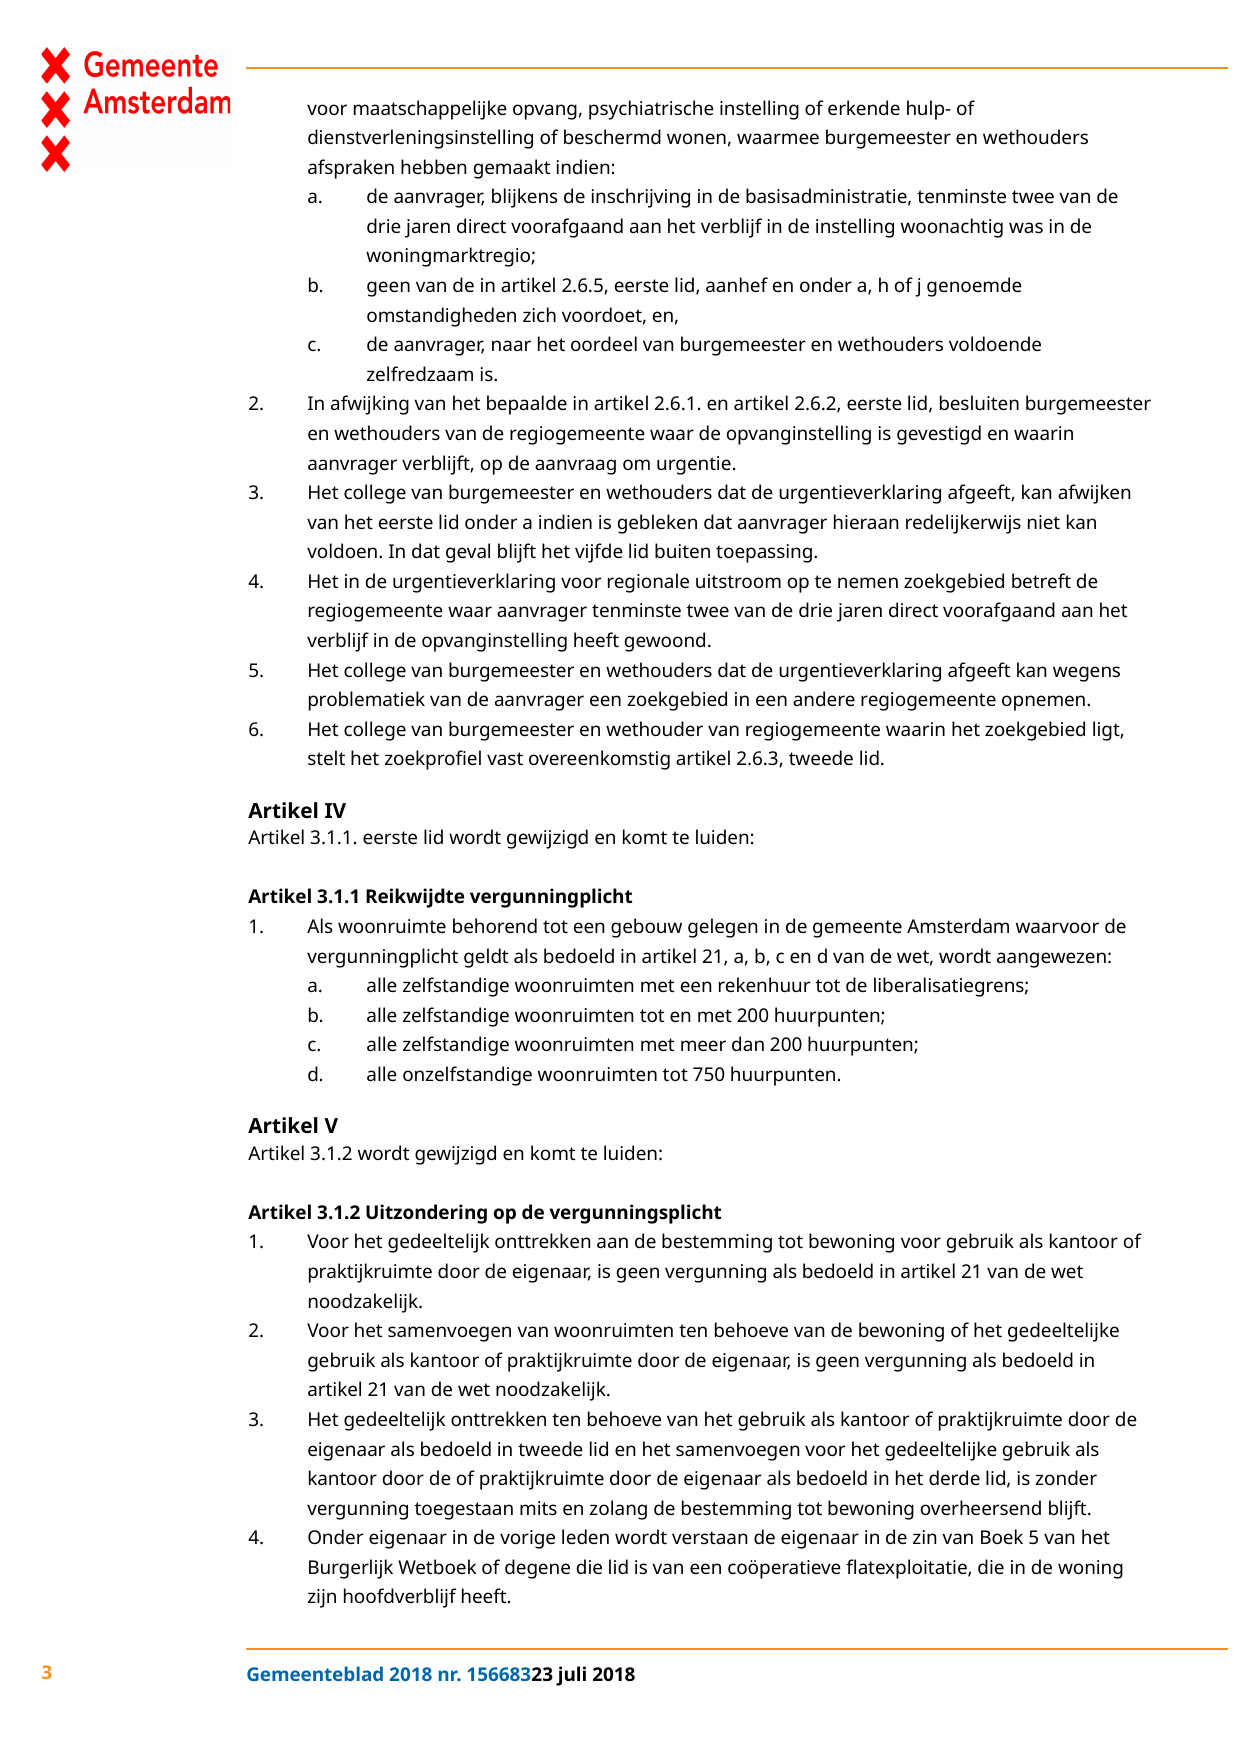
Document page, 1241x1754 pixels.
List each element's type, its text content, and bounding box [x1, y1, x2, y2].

list de aanvrager, naar het oordeel van burgemeester en wethouders voldoende zelfredzaam is. [307, 331, 1152, 387]
list geen van de in artikel 2.6.5, eerste lid, aanhef en onder a, h of j genoemde omstandigheden zich voordoet, en, [307, 272, 1152, 328]
picture [41, 47, 231, 172]
list Het in de urgentieverklaring voor regionale uitstroom op te nemen zoekgebied betreft de regiogemeente waar aanvrager tenminste twee van de drie jaren direct voorafgaand aan het verblijf in de opvanginstelling heeft gewoond. [248, 568, 1152, 653]
text Artikel V [248, 1112, 1152, 1140]
list Als woonruimte behorend tot een gebouw gelegen in de gemeente Amsterdam waarvoor de vergunningplicht geldt als bedoeld in artikel 21, a, b, c en d van de wet, wordt aangewezen: [248, 913, 1152, 968]
list Het college van burgemeester en wethouders dat de urgentieverklaring afgeeft, kan afwijken van het eerste lid onder a indien is gebleken dat aanvrager hieraan redelijkerwijs niet kan voldoen. In dat geval blijft het vijfde lid buiten toepassing. [248, 479, 1152, 564]
text Artikel 3.1.2 wordt gewijzigd en komt te luiden: [248, 1140, 1152, 1166]
list alle zelfstandige woonruimten tot en met 200 huurpunten; [307, 1002, 1152, 1028]
text Artikel 3.1.2 Uitzondering op de vergunningsplicht [248, 1199, 1152, 1225]
list de aanvrager, blijkens de inschrijving in de basisadministratie, tenminste twee van de drie jaren direct voorafgaand aan het verblijf in de instelling woonachtig was in de woningmarktregio; [307, 183, 1152, 268]
list Het college van burgemeester en wethouders dat de urgentieverklaring afgeeft kan wegens problematiek van de aanvrager een zoekgebied in een andere regiogemeente opnemen. [248, 657, 1152, 712]
list Het college van burgemeester en wethouder van regiogemeente waarin het zoekgebied ligt, stelt het zoekprofiel vast overeenkomstig artikel 2.6.3, tweede lid. [248, 716, 1152, 771]
list alle zelfstandige woonruimten met een rekenhuur tot de liberalisatiegrens; [307, 972, 1152, 998]
text Artikel IV [248, 796, 1152, 824]
list Voor het gedeeltelijk onttrekken aan de bestemming tot bewoning voor gebruik als kantoor of praktijkruimte door de eigenaar, is geen vergunning als bedoeld in artikel 21 van de wet noodzakelijk. [248, 1229, 1152, 1314]
list Voor het samenvoegen van woonruimten ten behoeve van de bewoning of het gedeeltelijke gebruik als kantoor of praktijkruimte door de eigenaar, is geen vergunning als bedoeld in artikel 21 van de wet noodzakelijk. [248, 1317, 1152, 1402]
list Het gedeeltelijk onttrekken ten behoeve van het gebruik als kantoor of praktijkruimte door de eigenaar als bedoeld in tweede lid en het samenvoegen voor het gedeeltelijke gebruik als kantoor door de of praktijkruimte door de eigenaar als bedoeld in het derde lid, is zonder vergunning toegestaan mits en zolang de bestemming tot bewoning overheersend blijft. [248, 1406, 1152, 1521]
list Onder eigenaar in de vorige leden wordt verstaan de eigenaar in de zin van Boek 5 van het Burgerlijk Wetboek of degene die lid is van een coöperatieve flatexploitatie, die in de woning zijn hoofdverblijf heeft. [248, 1524, 1152, 1609]
text Artikel 3.1.1 Reikwijdte vergunningplicht [248, 884, 1152, 909]
list alle onzelfstandige woonruimten tot 750 huurpunten. [307, 1061, 1152, 1087]
list alle zelfstandige woonruimten met meer dan 200 huurpunten; [307, 1032, 1152, 1057]
list voor maatschappelijke opvang, psychiatrische instelling of erkende hulp- of dienstverleningsinstelling of beschermd wonen, waarmee burgemeester en wethouders afspraken hebben gemaakt indien: [248, 95, 1152, 180]
list In afwijking van het bepaalde in artikel 2.6.1. en artikel 2.6.2, eerste lid, besluiten burgemeester en wethouders van de regiogemeente waar de opvanginstelling is gevestigd en waarin aanvrager verblijft, op de aanvraag om urgentie. [248, 391, 1152, 476]
text Artikel 3.1.1. eerste lid wordt gewijzigd en komt te luiden: [248, 824, 1152, 850]
